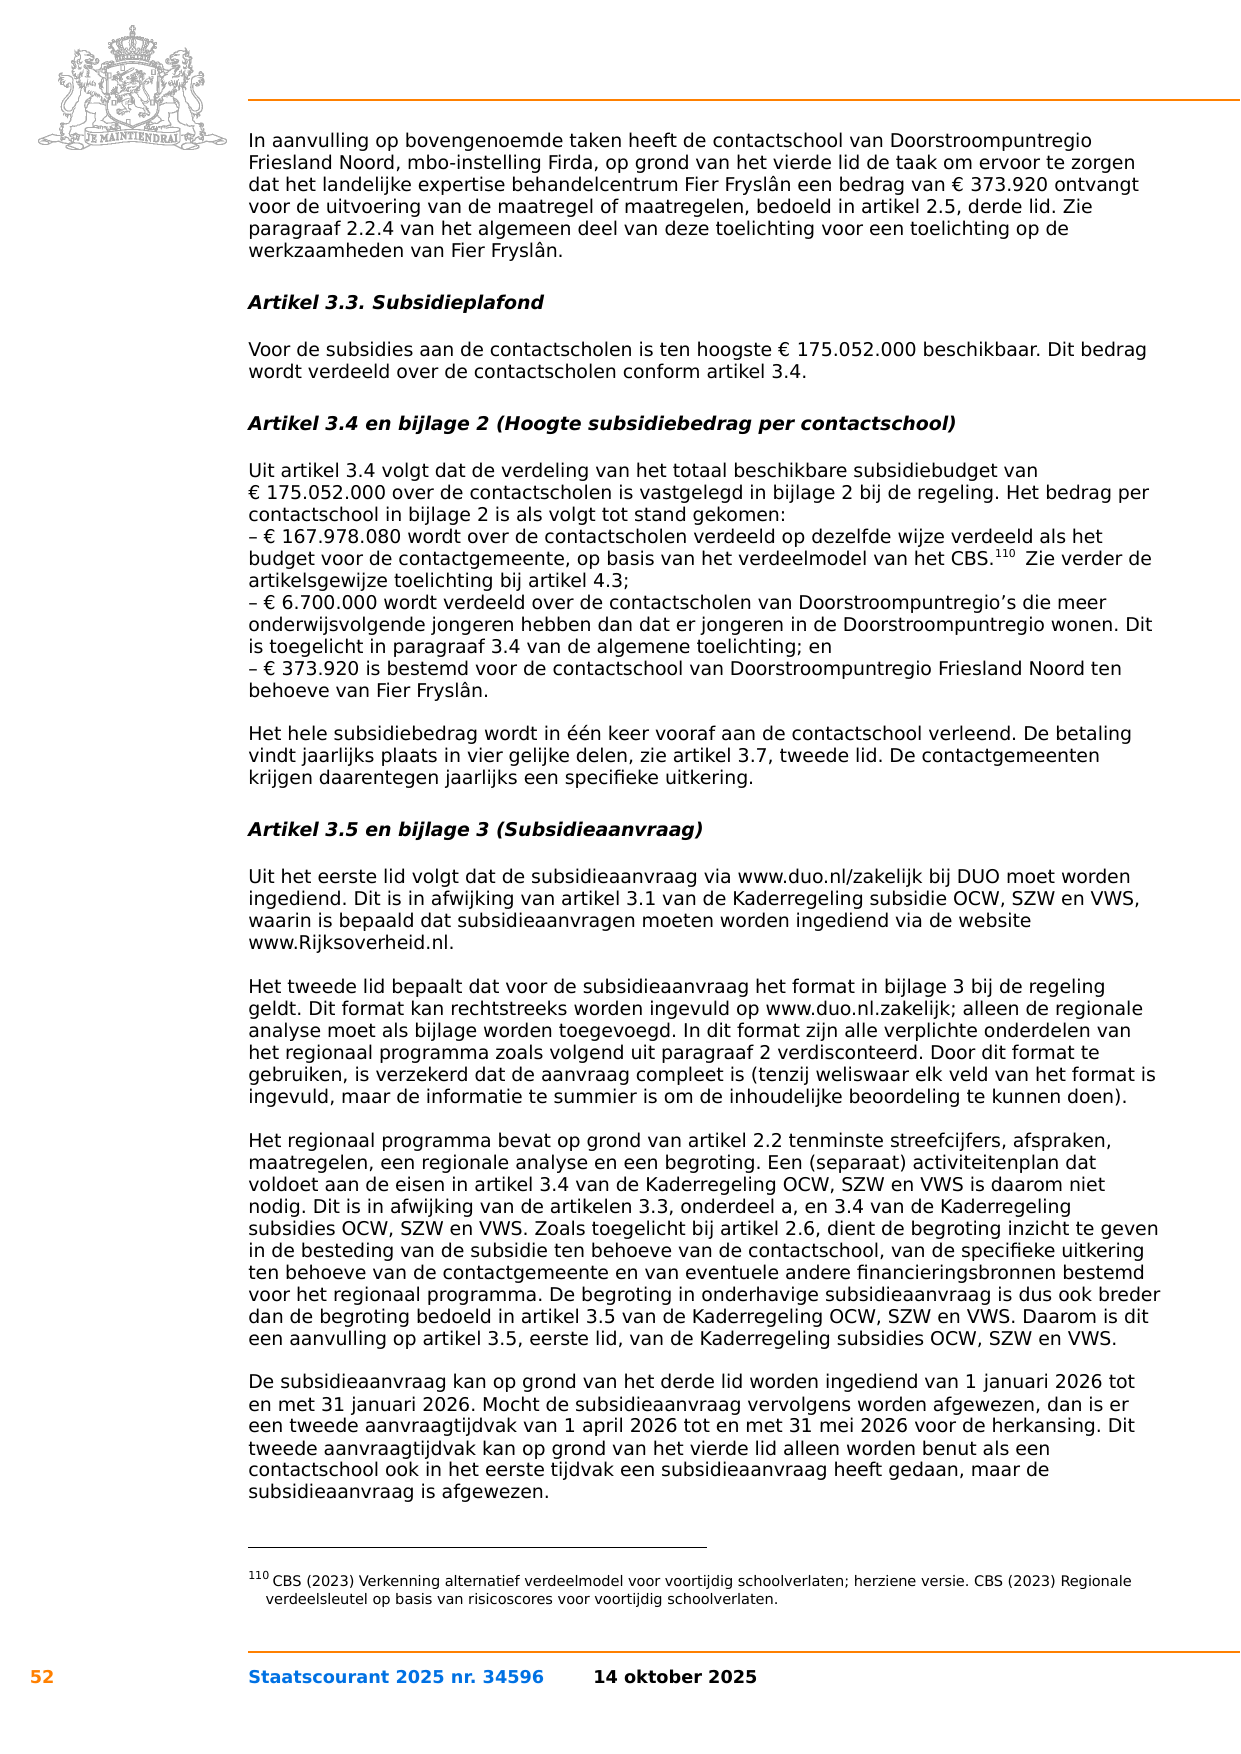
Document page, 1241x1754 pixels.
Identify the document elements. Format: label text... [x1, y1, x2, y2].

text De subsidieaanvraag kan op grond van het derde lid worden ingediend van 1 januari 2026 tot en met 31 januari 2026. Mocht de subsidieaanvraag vervolgens worden afgewezen, dan is er een tweede aanvraagtijdvak van 1 april 2026 tot en met 31 mei 2026 voor de herkansing. Dit tweede aanvraagtijdvak kan op grond van het vierde lid alleen worden benut als een contactschool ook in het eerste tijdvak een subsidieaanvraag heeft gedaan, maar de subsidieaanvraag is afgewezen. [248, 1371, 1163, 1503]
text Het tweede lid bepaalt dat voor de subsidieaanvraag het format in bijlage 3 bij de regeling geldt. Dit format kan rechtstreeks worden ingevuld op www.duo.nl.zakelijk; alleen de regionale analyse moet als bijlage worden toegevoegd. In dit format zijn alle verplichte onderdelen van het regionaal programma zoals volgend uit paragraaf 2 verdisconteerd. Door dit format te gebruiken, is verzekerd dat de aanvraag compleet is (tenzij weliswaar elk veld van het format is ingevuld, maar de informatie te summier is om de inhoudelijke beoordeling te kunnen doen). [248, 976, 1163, 1108]
text – € 373.920 is bestemd voor de contactschool van Doorstroompuntregio Friesland Noord ten behoeve van Fier Fryslân. [248, 657, 1163, 701]
text Uit het eerste lid volgt dat de subsidieaanvraag via www.duo.nl/zakelijk bij DUO moet worden ingediend. Dit is in afwijking van artikel 3.1 van de Kaderregeling subsidie OCW, SZW en VWS, waarin is bepaald dat subsidieaanvragen moeten worden ingediend via de website www.Rijksoverheid.nl. [248, 866, 1163, 954]
text Het regionaal programma bevat op grond van artikel 2.2 tenminste streefcijfers, afspraken, maatregelen, een regionale analyse en een begroting. Een (separaat) activiteitenplan dat voldoet aan de eisen in artikel 3.4 van de Kaderregeling OCW, SZW en VWS is daarom niet nodig. Dit is in afwijking van de artikelen 3.3, onderdeel a, en 3.4 van de Kaderregeling subsidies OCW, SZW en VWS. Zoals toegelicht bij artikel 2.6, dient de begroting inzicht te geven in de besteding van de subsidie ten behoeve van de contactschool, van de specifieke uitkering ten behoeve van de contactgemeente en van eventuele andere financieringsbronnen bestemd voor het regionaal programma. De begroting in onderhavige subsidieaanvraag is dus ook breder dan de begroting bedoeld in artikel 3.5 van de Kaderregeling OCW, SZW en VWS. Daarom is dit een aanvulling op artikel 3.5, eerste lid, van de Kaderregeling subsidies OCW, SZW en VWS. [248, 1130, 1163, 1349]
picture [38, 25, 227, 150]
text – € 167.978.080 wordt over de contactscholen verdeeld op dezelfde wijze verdeeld als het budget voor de contactgemeente, op basis van het verdeelmodel van het CBS. Zie verder de artikelsgewijze toelichting bij artikel 4.3; [248, 526, 1163, 592]
subtitle Artikel 3.3. Subsidieplafond [248, 292, 1163, 314]
subtitle Artikel 3.5 en bijlage 3 (Subsidieaanvraag) [248, 819, 1163, 841]
text – € 6.700.000 wordt verdeeld over de contactscholen van Doorstroompuntregio’s die meer onderwijsvolgende jongeren hebben dan dat er jongeren in de Doorstroompuntregio wonen. Dit is toegelicht in paragraaf 3.4 van de algemene toelichting; en [248, 592, 1163, 657]
subtitle Artikel 3.4 en bijlage 2 (Hoogte subsidiebedrag per contactschool) [248, 413, 1163, 435]
text CBS (2023) Verkenning alternatief verdeelmodel voor voortijdig schoolverlaten; herziene versie. CBS (2023) Regionale verdeelsleutel op basis van risicoscores voor voortijdig schoolverlaten. [248, 1569, 1163, 1608]
text Voor de subsidies aan de contactscholen is ten hoogste € 175.052.000 beschikbaar. Dit bedrag wordt verdeeld over de contactscholen conform artikel 3.4. [248, 339, 1163, 383]
text Uit artikel 3.4 volgt dat de verdeling van het totaal beschikbare subsidiebudget van € 175.052.000 over de contactscholen is vastgelegd in bijlage 2 bij de regeling. Het bedrag per contactschool in bijlage 2 is als volgt tot stand gekomen: [248, 460, 1163, 526]
text In aanvulling op bovengenoemde taken heeft de contactschool van Doorstroompuntregio Friesland Noord, mbo-instelling Firda, op grond van het vierde lid de taak om ervoor te zorgen dat het landelijke expertise behandelcentrum Fier Fryslân een bedrag van € 373.920 ontvangt voor de uitvoering van de maatregel of maatregelen, bedoeld in artikel 2.5, derde lid. Zie paragraaf 2.2.4 van het algemeen deel van deze toelichting voor een toelichting op de werkzaamheden van Fier Fryslân. [248, 130, 1163, 262]
text Het hele subsidiebedrag wordt in één keer vooraf aan de contactschool verleend. De betaling vindt jaarlijks plaats in vier gelijke delen, zie artikel 3.7, tweede lid. De contactgemeenten krijgen daarentegen jaarlijks een specifieke uitkering. [248, 723, 1163, 789]
